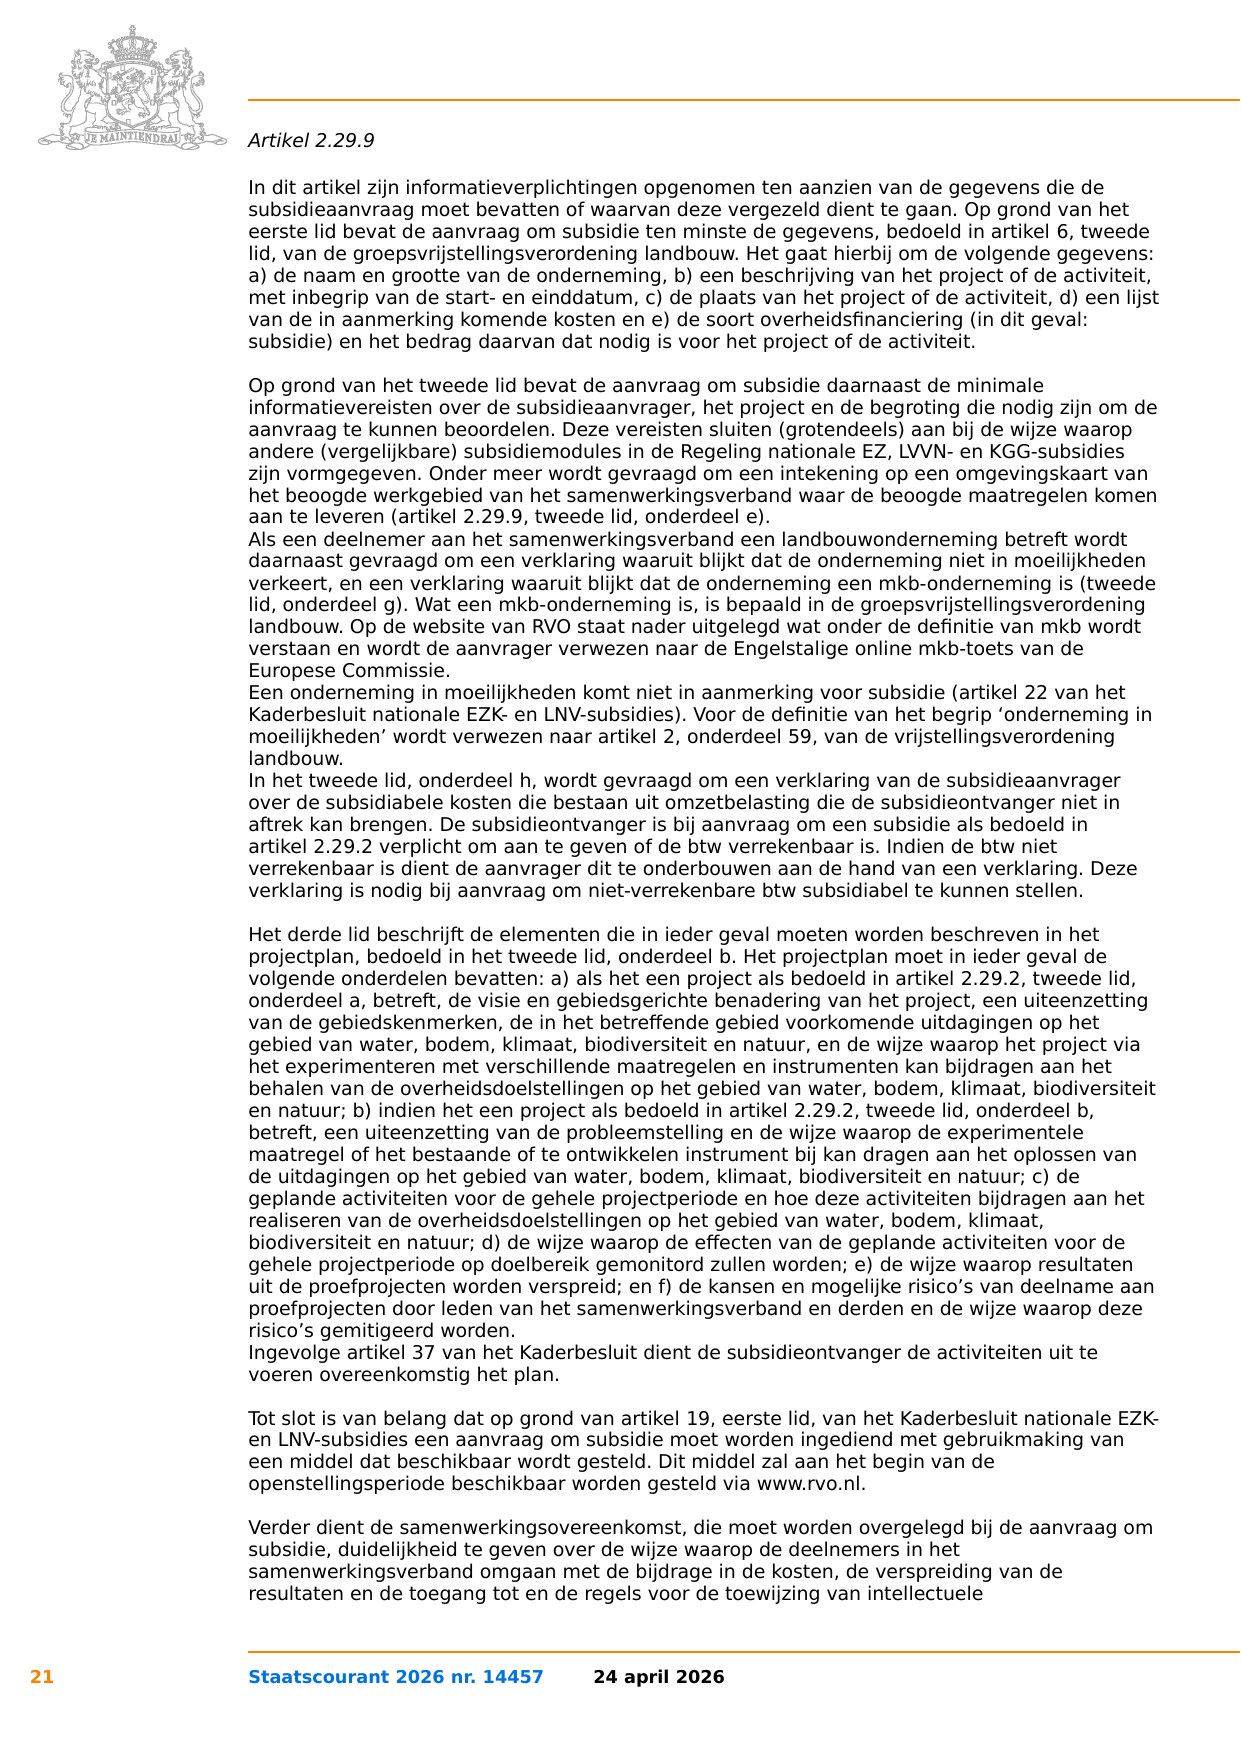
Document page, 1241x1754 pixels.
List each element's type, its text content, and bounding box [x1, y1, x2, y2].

subtitle Artikel 2.29.9 [248, 130, 1163, 152]
text Tot slot is van belang dat op grond van artikel 19, eerste lid, van het Kaderbesluit nationale EZK- en LNV-subsidies een aanvraag om subsidie moet worden ingediend met gebruikmaking van een middel dat beschikbaar wordt gesteld. Dit middel zal aan het begin van de openstellingsperiode beschikbaar worden gesteld via www.rvo.nl. [248, 1407, 1163, 1495]
text Verder dient de samenwerkingsovereenkomst, die moet worden overgelegd bij de aanvraag om subsidie, duidelijkheid te geven over de wijze waarop de deelnemers in het samenwerkingsverband omgaan met de bijdrage in de kosten, de verspreiding van de resultaten en de toegang tot en de regels voor de toewijzing van intellectuele [248, 1517, 1163, 1605]
text Op grond van het tweede lid bevat de aanvraag om subsidie daarnaast de minimale informatievereisten over de subsidieaanvrager, het project en de begroting die nodig zijn om de aanvraag te kunnen beoordelen. Deze vereisten sluiten (grotendeels) aan bij de wijze waarop andere (vergelijkbare) subsidiemodules in de Regeling nationale EZ, LVVN- en KGG-subsidies zijn vormgegeven. Onder meer wordt gevraagd om een intekening op een omgevingskaart van het beoogde werkgebied van het samenwerkingsverband waar de beoogde maatregelen komen aan te leveren (artikel 2.29.9, tweede lid, onderdeel e). [248, 374, 1163, 528]
text Ingevolge artikel 37 van het Kaderbesluit dient de subsidieontvanger de activiteiten uit te voeren overeenkomstig het plan. [248, 1342, 1163, 1386]
text Een onderneming in moeilijkheden komt niet in aanmerking voor subsidie (artikel 22 van het Kaderbesluit nationale EZK- en LNV-subsidies). Voor de definitie van het begrip ‘onderneming in moeilijkheden’ wordt verwezen naar artikel 2, onderdeel 59, van de vrijstellingsverordening landbouw. [248, 682, 1163, 770]
text In het tweede lid, onderdeel h, wordt gevraagd om een verklaring van de subsidieaanvrager over de subsidiabele kosten die bestaan uit omzetbelasting die de subsidieontvanger niet in aftrek kan brengen. De subsidieontvanger is bij aanvraag om een subsidie als bedoeld in artikel 2.29.2 verplicht om aan te geven of de btw verrekenbaar is. Indien de btw niet verrekenbaar is dient de aanvrager dit te onderbouwen aan de hand van een verklaring. Deze verklaring is nodig bij aanvraag om niet-verrekenbare btw subsidiabel te kunnen stellen. [248, 770, 1163, 902]
text Als een deelnemer aan het samenwerkingsverband een landbouwonderneming betreft wordt daarnaast gevraagd om een verklaring waaruit blijkt dat de onderneming niet in moeilijkheden verkeert, en een verklaring waaruit blijkt dat de onderneming een mkb-onderneming is (tweede lid, onderdeel g). Wat een mkb-onderneming is, is bepaald in de groepsvrijstellingsverordening landbouw. Op de website van RVO staat nader uitgelegd wat onder de definitie van mkb wordt verstaan en wordt de aanvrager verwezen naar de Engelstalige online mkb-toets van de Europese Commissie. [248, 528, 1163, 682]
text Het derde lid beschrijft de elementen die in ieder geval moeten worden beschreven in het projectplan, bedoeld in het tweede lid, onderdeel b. Het projectplan moet in ieder geval de volgende onderdelen bevatten: a) als het een project als bedoeld in artikel 2.29.2, tweede lid, onderdeel a, betreft, de visie en gebiedsgerichte benadering van het project, een uiteenzetting van de gebiedskenmerken, de in het betreffende gebied voorkomende uitdagingen op het gebied van water, bodem, klimaat, biodiversiteit en natuur, en de wijze waarop het project via het experimenteren met verschillende maatregelen en instrumenten kan bijdragen aan het behalen van de overheidsdoelstellingen op het gebied van water, bodem, klimaat, biodiversiteit en natuur; b) indien het een project als bedoeld in artikel 2.29.2, tweede lid, onderdeel b, betreft, een uiteenzetting van de probleemstelling en de wijze waarop de experimentele maatregel of het bestaande of te ontwikkelen instrument bij kan dragen aan het oplossen van de uitdagingen op het gebied van water, bodem, klimaat, biodiversiteit en natuur; c) de geplande activiteiten voor de gehele projectperiode en hoe deze activiteiten bijdragen aan het realiseren van de overheidsdoelstellingen op het gebied van water, bodem, klimaat, biodiversiteit en natuur; d) de wijze waarop de effecten van de geplande activiteiten voor de gehele projectperiode op doelbereik gemonitord zullen worden; e) de wijze waarop resultaten uit de proefprojecten worden verspreid; en f) de kansen en mogelijke risico’s van deelname aan proefprojecten door leden van het samenwerkingsverband en derden en de wijze waarop deze risico’s gemitigeerd worden. [248, 924, 1163, 1342]
text In dit artikel zijn informatieverplichtingen opgenomen ten aanzien van de gegevens die de subsidieaanvraag moet bevatten of waarvan deze vergezeld dient te gaan. Op grond van het eerste lid bevat de aanvraag om subsidie ten minste de gegevens, bedoeld in artikel 6, tweede lid, van de groepsvrijstellingsverordening landbouw. Het gaat hierbij om de volgende gegevens: a) de naam en grootte van de onderneming, b) een beschrijving van het project of de activiteit, met inbegrip van de start- en einddatum, c) de plaats van het project of de activiteit, d) een lijst van de in aanmerking komende kosten en e) de soort overheidsfinanciering (in dit geval: subsidie) en het bedrag daarvan dat nodig is voor het project of de activiteit. [248, 177, 1163, 353]
picture [38, 25, 227, 150]
